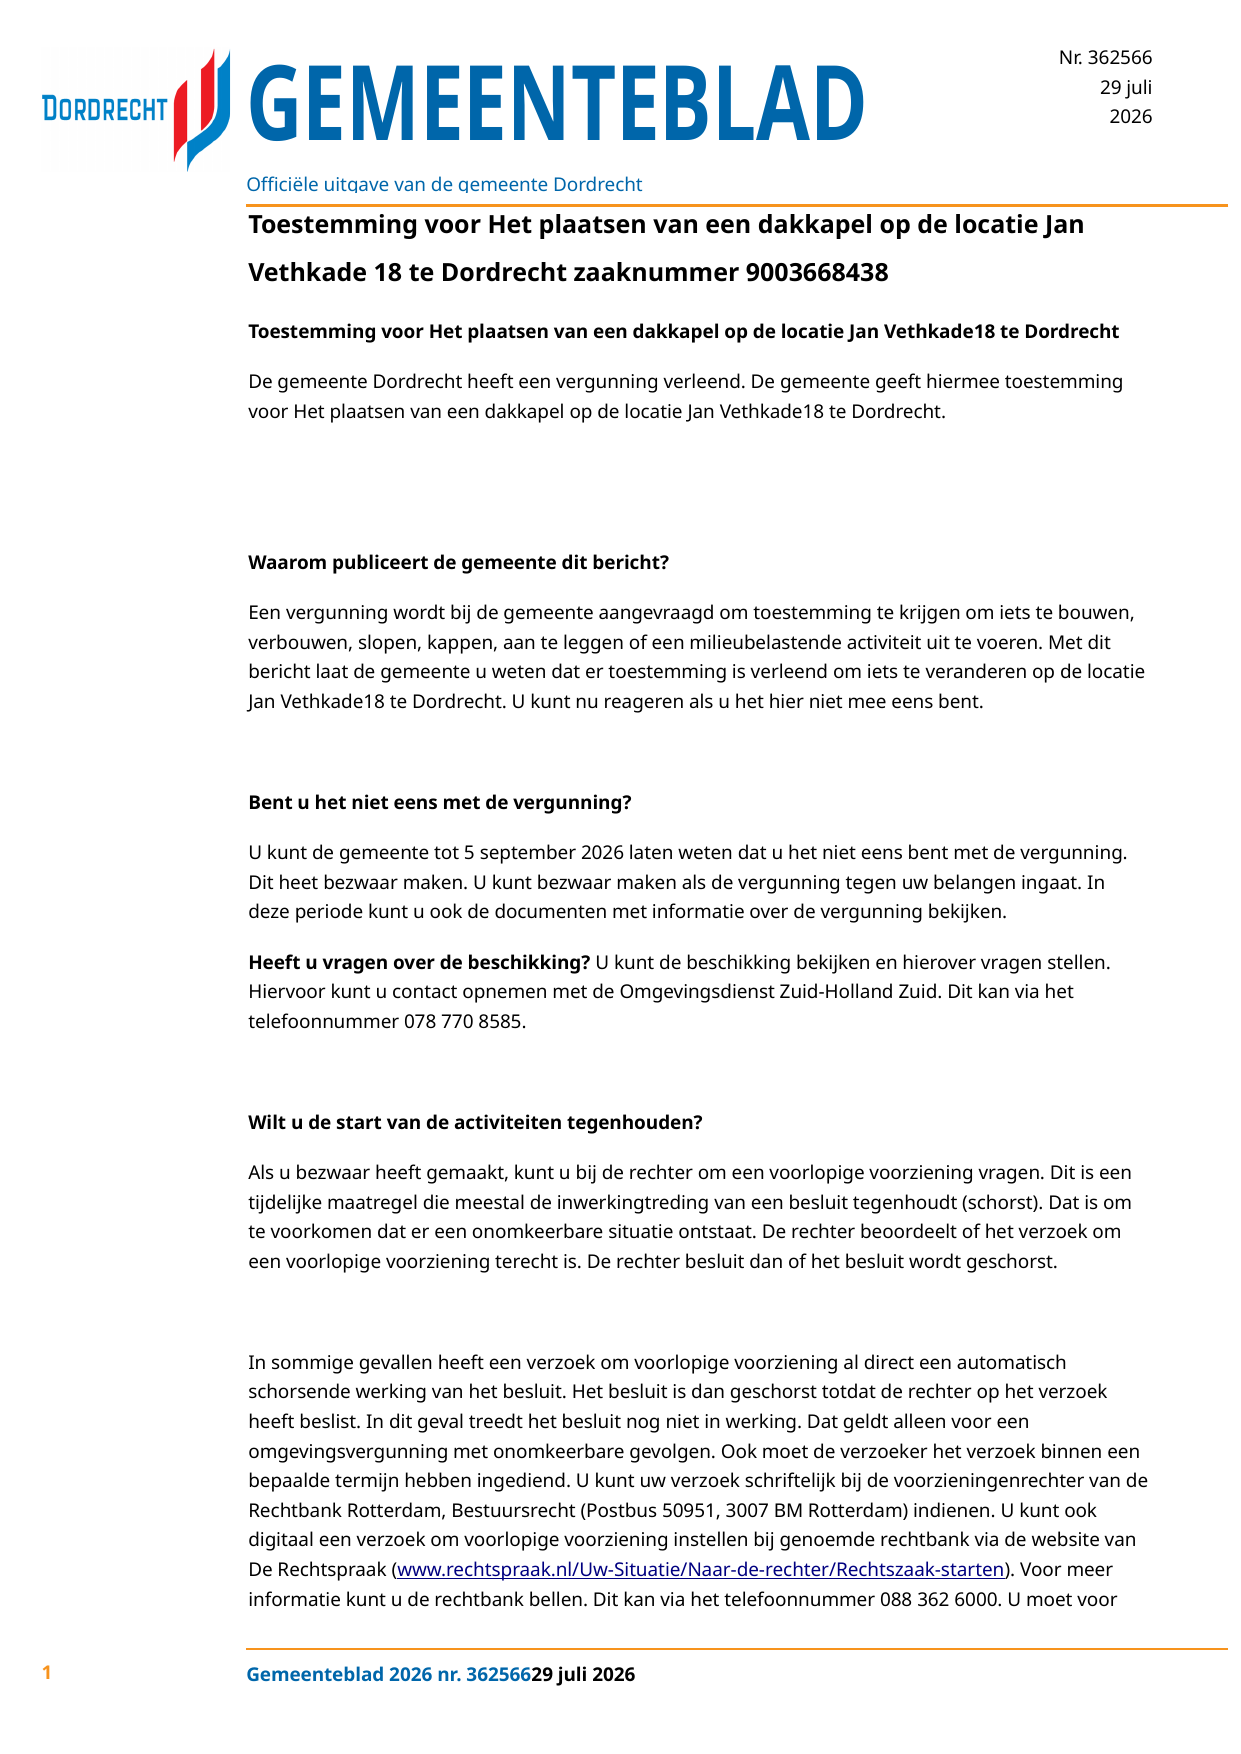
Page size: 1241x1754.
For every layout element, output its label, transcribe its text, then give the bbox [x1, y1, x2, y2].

text Een vergunning wordt bij de gemeente aangevraagd om toestemming te krijgen om iets te bouwen, verbouwen, slopen, kappen, aan te leggen of een milieubelastende activiteit uit te voeren. Met dit bericht laat de gemeente u weten dat er toestemming is verleend om iets te veranderen op de locatie Jan Vethkade18 te Dordrecht. U kunt nu reageren als u het hier niet mee eens bent. [248, 599, 1152, 714]
text Waarom publiceert de gemeente dit bericht? [248, 549, 1152, 575]
text De gemeente Dordrecht heeft een vergunning verleend. De gemeente geeft hiermee toestemming voor Het plaatsen van een dakkapel op de locatie Jan Vethkade18 te Dordrecht. [248, 368, 1152, 424]
text U kunt de gemeente tot 5 september 2026 laten weten dat u het niet eens bent met de vergunning. Dit heet bezwaar maken. U kunt bezwaar maken als de vergunning tegen uw belangen ingaat. In deze periode kunt u ook de documenten met informatie over de vergunning bekijken. [248, 839, 1152, 924]
picture [41, 47, 231, 172]
text Toestemming voor Het plaatsen van een dakkapel op de locatie Jan Vethkade 18 te Dordrecht zaaknummer 9003668438 [248, 207, 1152, 288]
text Heeft u vragen over de beschikking? U kunt de beschikking bekijken en hierover vragen stellen. Hiervoor kunt u contact opnemen met de Omgevingsdienst Zuid-Holland Zuid. Dit kan via het telefoonnummer 078 770 8585. [248, 949, 1152, 1034]
text Bent u het niet eens met de vergunning? [248, 789, 1152, 815]
text Als u bezwaar heeft gemaakt, kunt u bij de rechter om een voorlopige voorziening vragen. Dit is een tijdelijke maatregel die meestal de inwerkingtreding van een besluit tegenhoudt (schorst). Dat is om te voorkomen dat er een onomkeerbare situatie ontstaat. De rechter beoordeelt of het verzoek om een voorlopige voorziening terecht is. De rechter besluit dan of het besluit wordt geschorst. [248, 1159, 1152, 1274]
text Wilt u de start van de activiteiten tegenhouden? [248, 1109, 1152, 1135]
text In sommige gevallen heeft een verzoek om voorlopige voorziening al direct een automatisch schorsende werking van het besluit. Het besluit is dan geschorst totdat de rechter op het verzoek heeft beslist. In dit geval treedt het besluit nog niet in werking. Dat geldt alleen voor een omgevingsvergunning met onomkeerbare gevolgen. Ook moet de verzoeker het verzoek binnen een bepaalde termijn hebben ingediend. U kunt uw verzoek schriftelijk bij de voorzieningenrechter van de Rechtbank Rotterdam, Bestuursrecht (Postbus 50951, 3007 BM Rotterdam) indienen. U kunt ook digitaal een verzoek om voorlopige voorziening instellen bij genoemde rechtbank via de website van De Rechtspraak (www.rechtspraak.nl/Uw-Situatie/Naar-de-rechter/Rechtszaak-starten). Voor meer informatie kunt u de rechtbank bellen. Dit kan via het telefoonnummer 088 362 6000. U moet voor [248, 1349, 1152, 1612]
text Toestemming voor Het plaatsen van een dakkapel op de locatie Jan Vethkade18 te Dordrecht [248, 318, 1152, 344]
